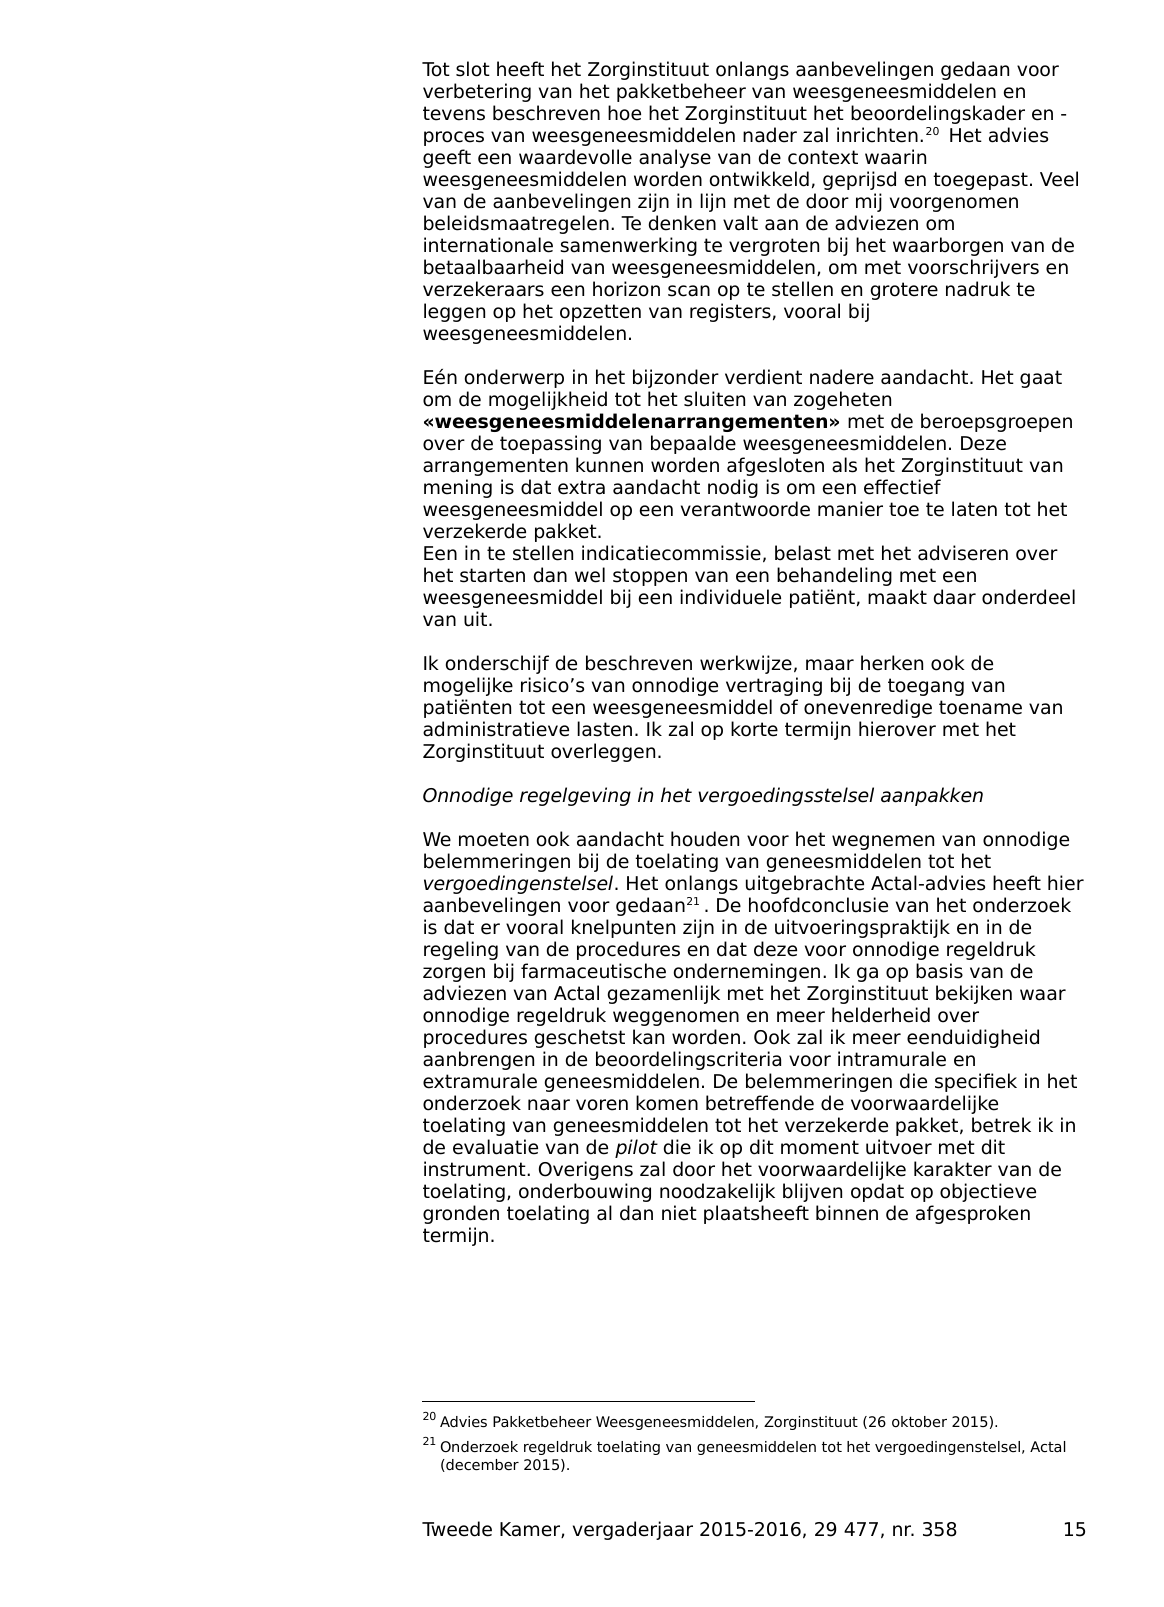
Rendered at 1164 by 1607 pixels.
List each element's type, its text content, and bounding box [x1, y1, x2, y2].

text Advies Pakketbeheer Weesgeneesmiddelen, Zorginstituut (26 oktober 2015). [422, 1410, 1087, 1432]
text Ik onderschijf de beschreven werkwijze, maar herken ook de mogelijke risico’s van onnodige vertraging bij de toegang van patiënten tot een weesgeneesmiddel of onevenredige toename van administratieve lasten. Ik zal op korte termijn hierover met het Zorginstituut overleggen. [422, 653, 1087, 763]
text Eén onderwerp in het bijzonder verdient nadere aandacht. Het gaat om de mogelijkheid tot het sluiten van zogeheten «weesgeneesmiddelenarrangementen» met de beroepsgroepen over de toepassing van bepaalde weesgeneesmiddelen. Deze arrangementen kunnen worden afgesloten als het Zorginstituut van mening is dat extra aandacht nodig is om een effectief weesgeneesmiddel op een verantwoorde manier toe te laten tot het verzekerde pakket. [422, 367, 1087, 543]
text We moeten ook aandacht houden voor het wegnemen van onnodige belemmeringen bij de toelating van geneesmiddelen tot het vergoedingenstelsel. Het onlangs uitgebrachte Actal-advies heeft hier aanbevelingen voor gedaan. De hoofdconclusie van het onderzoek is dat er vooral knelpunten zijn in de uitvoeringspraktijk en in de regeling van de procedures en dat deze voor onnodige regeldruk zorgen bij farmaceutische ondernemingen. Ik ga op basis van de adviezen van Actal gezamenlijk met het Zorginstituut bekijken waar onnodige regeldruk weggenomen en meer helderheid over procedures geschetst kan worden. Ook zal ik meer eenduidigheid aanbrengen in de beoordelingscriteria voor intramurale en extramurale geneesmiddelen. De belemmeringen die specifiek in het onderzoek naar voren komen betreffende de voorwaardelijke toelating van geneesmiddelen tot het verzekerde pakket, betrek ik in de evaluatie van de pilot die ik op dit moment uitvoer met dit instrument. Overigens zal door het voorwaardelijke karakter van de toelating, onderbouwing noodzakelijk blijven opdat op objectieve gronden toelating al dan niet plaatsheeft binnen de afgesproken termijn. [422, 829, 1087, 1247]
text Tot slot heeft het Zorginstituut onlangs aanbevelingen gedaan voor verbetering van het pakketbeheer van weesgeneesmiddelen en tevens beschreven hoe het Zorginstituut het beoordelingskader en -proces van weesgeneesmiddelen nader zal inrichten. Het advies geeft een waardevolle analyse van de context waarin weesgeneesmiddelen worden ontwikkeld, geprijsd en toegepast. Veel van de aanbevelingen zijn in lijn met de door mij voorgenomen beleidsmaatregelen. Te denken valt aan de adviezen om internationale samenwerking te vergroten bij het waarborgen van de betaalbaarheid van weesgeneesmiddelen, om met voorschrijvers en verzekeraars een horizon scan op te stellen en grotere nadruk te leggen op het opzetten van registers, vooral bij weesgeneesmiddelen. [422, 59, 1087, 345]
subtitle Onnodige regelgeving in het vergoedingsstelsel aanpakken [422, 785, 1087, 807]
text Onderzoek regeldruk toelating van geneesmiddelen tot het vergoedingenstelsel, Actal (december 2015). [422, 1435, 1087, 1474]
text Een in te stellen indicatiecommissie, belast met het adviseren over het starten dan wel stoppen van een behandeling met een weesgeneesmiddel bij een individuele patiënt, maakt daar onderdeel van uit. [422, 543, 1087, 631]
